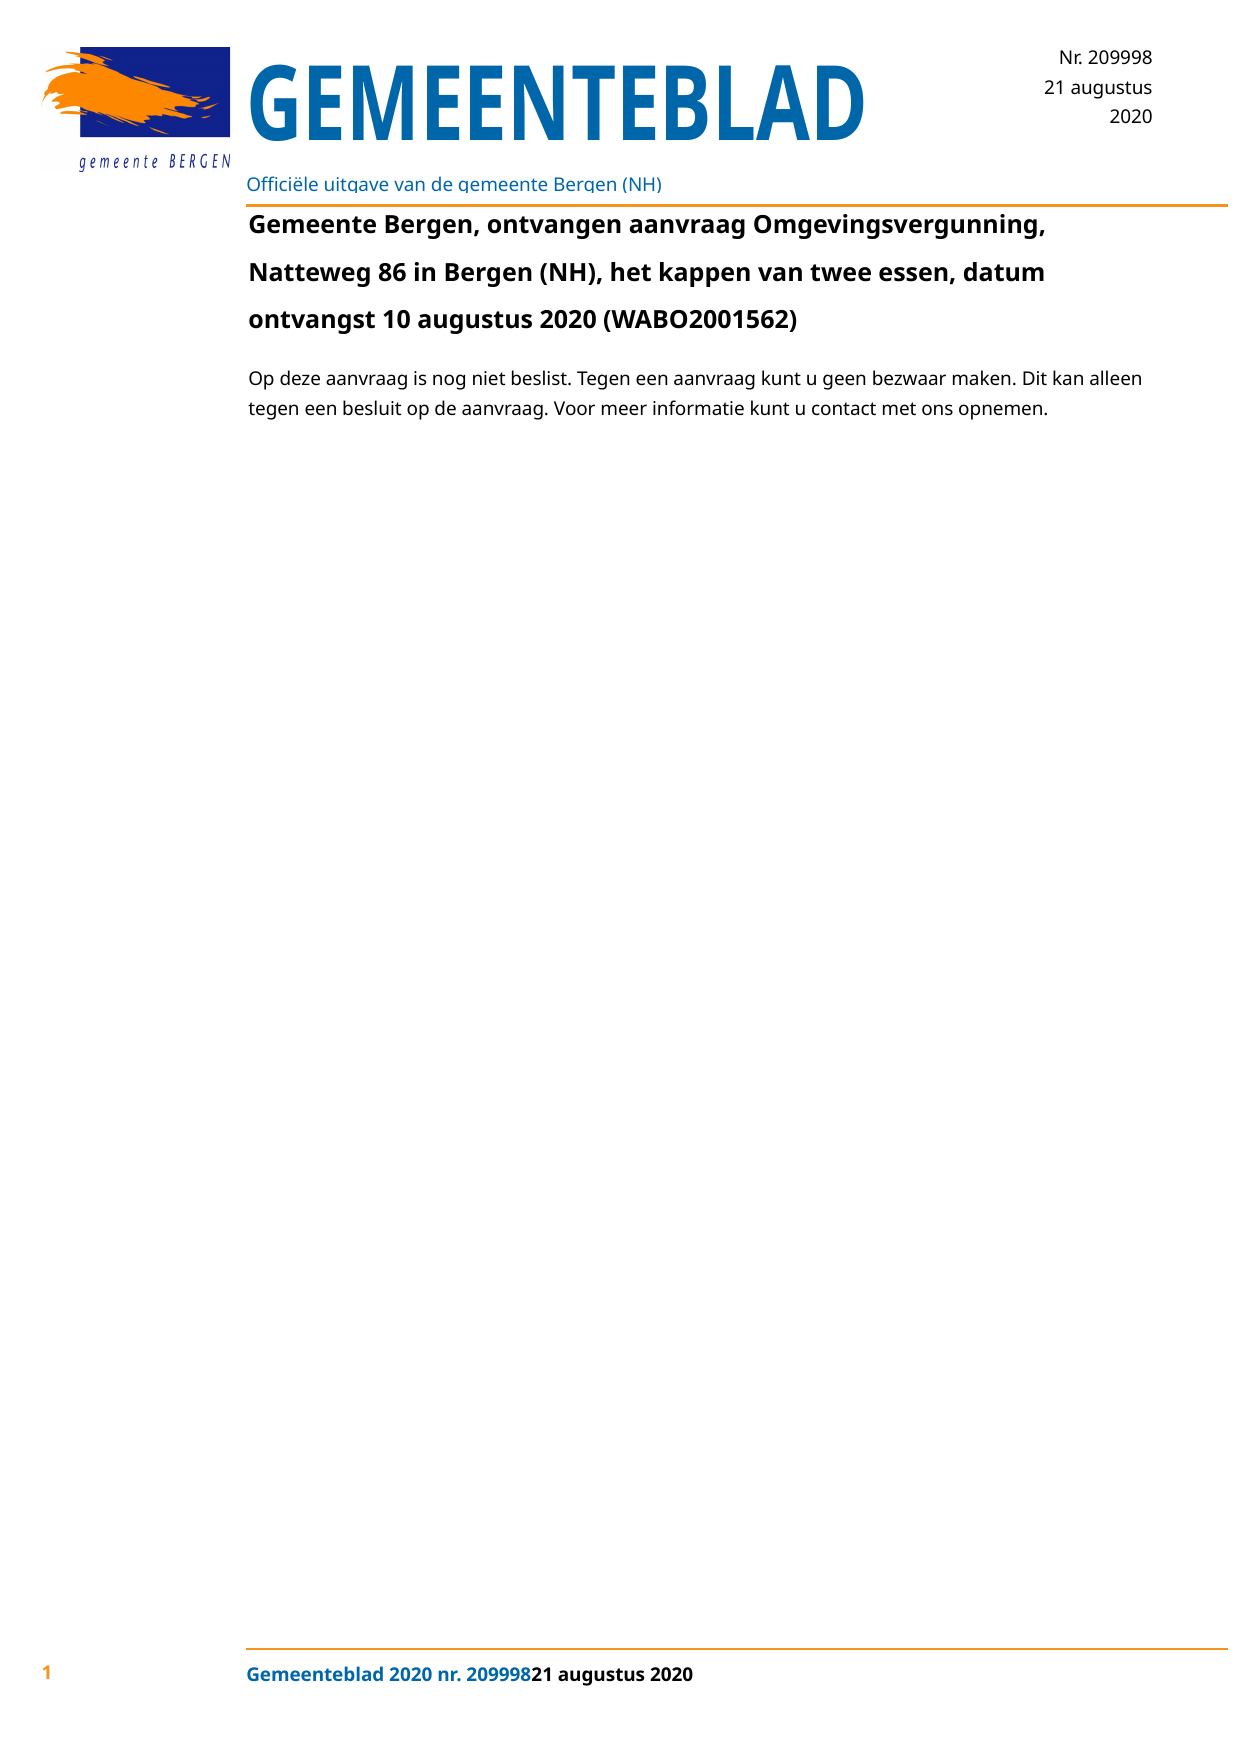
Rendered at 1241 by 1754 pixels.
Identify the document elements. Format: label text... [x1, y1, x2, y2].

text Op deze aanvraag is nog niet beslist. Tegen een aanvraag kunt u geen bezwaar maken. Dit kan alleen tegen een besluit op de aanvraag. Voor meer informatie kunt u contact met ons opnemen. [248, 366, 1152, 421]
picture [41, 47, 231, 172]
text Gemeente Bergen, ontvangen aanvraag Omgevingsvergunning, Natteweg 86 in Bergen (NH), het kappen van twee essen, datum ontvangst 10 augustus 2020 (WABO2001562) [248, 207, 1152, 336]
